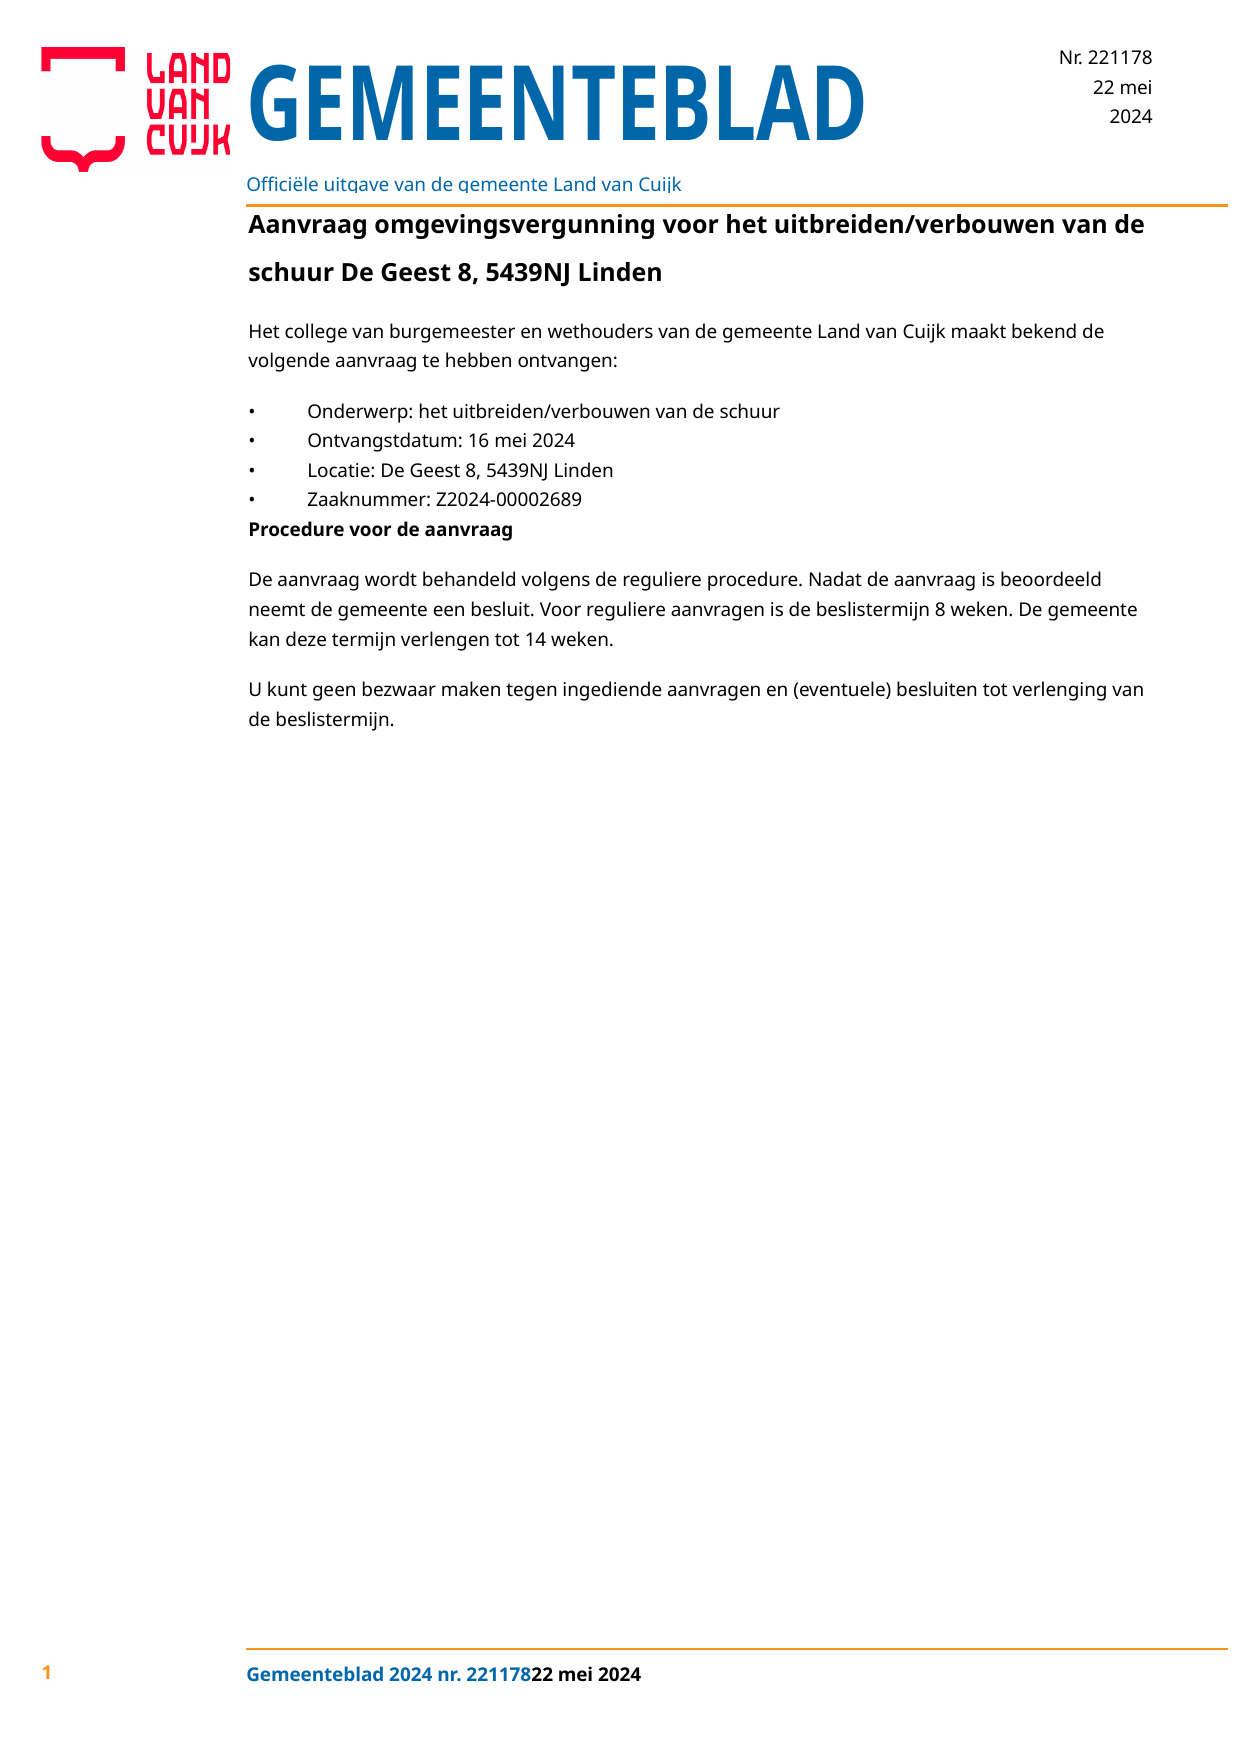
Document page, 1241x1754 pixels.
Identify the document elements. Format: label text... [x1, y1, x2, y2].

text De aanvraag wordt behandeld volgens de reguliere procedure. Nadat de aanvraag is beoordeeld neemt de gemeente een besluit. Voor reguliere aanvragen is de beslistermijn 8 weken. De gemeente kan deze termijn verlengen tot 14 weken. [248, 567, 1152, 652]
text Het college van burgemeester en wethouders van de gemeente Land van Cuijk maakt bekend de volgende aanvraag te hebben ontvangen: [248, 318, 1152, 373]
picture [41, 47, 231, 172]
text Aanvraag omgevingsvergunning voor het uitbreiden/verbouwen van de schuur De Geest 8, 5439NJ Linden [248, 207, 1152, 288]
list Ontvangstdatum: 16 mei 2024 [248, 427, 1152, 453]
list Onderwerp: het uitbreiden/verbouwen van de schuur [248, 398, 1152, 424]
list Zaaknummer: Z2024-00002689 [248, 487, 1152, 512]
list Locatie: De Geest 8, 5439NJ Linden [248, 457, 1152, 483]
text Procedure voor de aanvraag [248, 516, 1152, 542]
text U kunt geen bezwaar maken tegen ingediende aanvragen en (eventuele) besluiten tot verlenging van de beslistermijn. [248, 676, 1152, 732]
